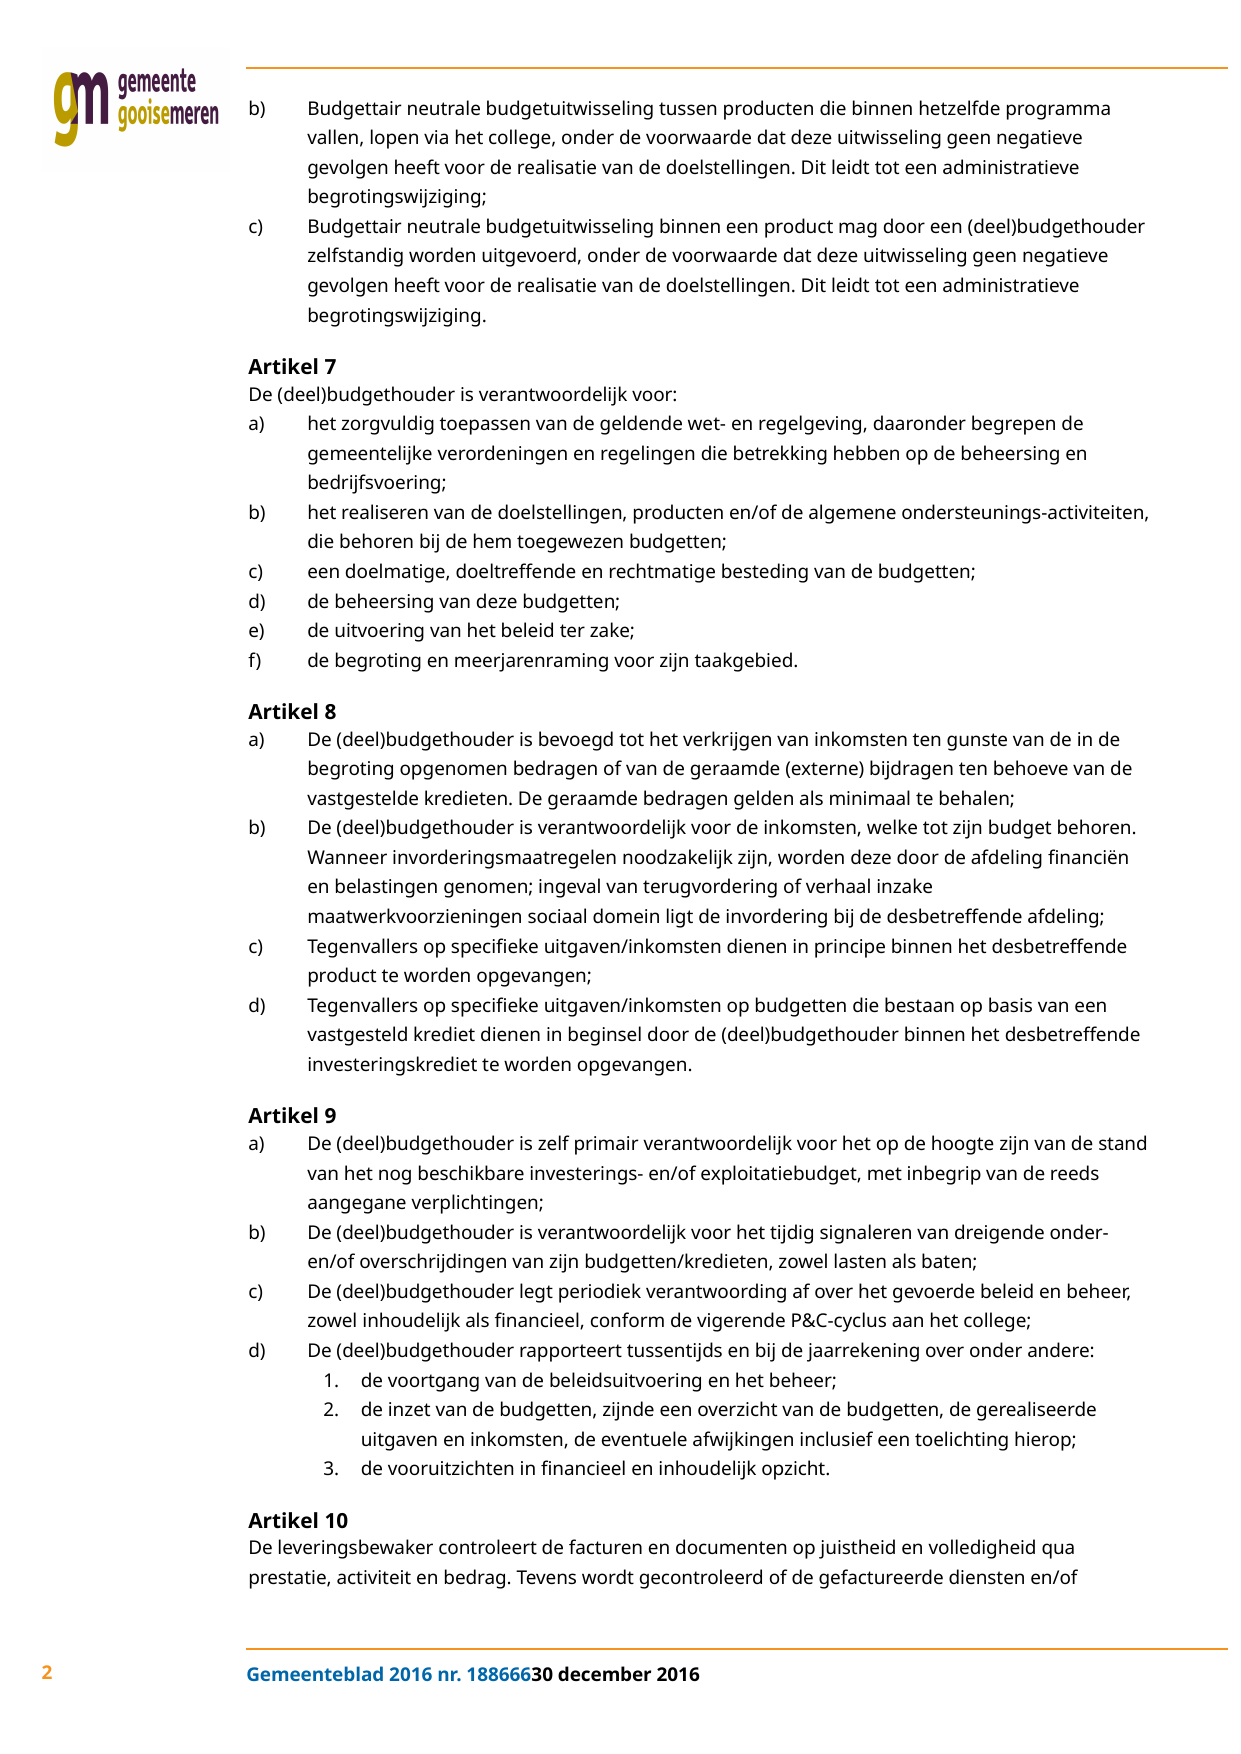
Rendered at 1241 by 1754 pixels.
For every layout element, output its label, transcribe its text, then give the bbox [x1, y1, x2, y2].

list Budgettair neutrale budgetuitwisseling tussen producten die binnen hetzelfde programma vallen, lopen via het college, onder de voorwaarde dat deze uitwisseling geen negatieve gevolgen heeft voor de realisatie van de doelstellingen. Dit leidt tot een administratieve begrotingswijziging; [248, 95, 1152, 209]
list De (deel)budgethouder is verantwoordelijk voor de inkomsten, welke tot zijn budget behoren. Wanneer invorderingsmaatregelen noodzakelijk zijn, worden deze door de afdeling financiën en belastingen genomen; ingeval van terugvordering of verhaal inzake maatwerkvoorzieningen sociaal domein ligt de invordering bij de desbetreffende afdeling; [248, 814, 1152, 929]
text De leveringsbewaker controleert de facturen en documenten op juistheid en volledigheid qua prestatie, activiteit en bedrag. Tevens wordt gecontroleerd of de gefactureerde diensten en/of [248, 1534, 1152, 1590]
list de inzet van de budgetten, zijnde een overzicht van de budgetten, de gerealiseerde uitgaven en inkomsten, de eventuele afwijkingen inclusief een toelichting hierop; [323, 1396, 1152, 1452]
list De (deel)budgethouder is bevoegd tot het verkrijgen van inkomsten ten gunste van de in de begroting opgenomen bedragen of van de geraamde (externe) bijdragen ten behoeve van de vastgestelde kredieten. De geraamde bedragen gelden als minimaal te behalen; [248, 726, 1152, 811]
list De (deel)budgethouder is zelf primair verantwoordelijk voor het op de hoogte zijn van de stand van het nog beschikbare investerings- en/of exploitatiebudget, met inbegrip van de reeds aangegane verplichtingen; [248, 1130, 1152, 1215]
text Artikel 10 [248, 1506, 1152, 1534]
list Tegenvallers op specifieke uitgaven/inkomsten dienen in principe binnen het desbetreffende product te worden opgevangen; [248, 933, 1152, 988]
list de beheersing van deze budgetten; [248, 588, 1152, 613]
list de uitvoering van het beleid ter zake; [248, 617, 1152, 643]
text Artikel 7 [248, 352, 1152, 381]
list de begroting en meerjarenraming voor zijn taakgebied. [248, 647, 1152, 673]
list Tegenvallers op specifieke uitgaven/inkomsten op budgetten die bestaan op basis van een vastgesteld krediet dienen in beginsel door de (deel)budgethouder binnen het desbetreffende investeringskrediet te worden opgevangen. [248, 992, 1152, 1077]
list de voortgang van de beleidsuitvoering en het beheer; [323, 1367, 1152, 1392]
text De (deel)budgethouder is verantwoordelijk voor: [248, 381, 1152, 406]
list De (deel)budgethouder legt periodiek verantwoording af over het gevoerde beleid en beheer, zowel inhoudelijk als financieel, conform de vigerende P&C-cyclus aan het college; [248, 1278, 1152, 1333]
list Budgettair neutrale budgetuitwisseling binnen een product mag door een (deel)budgethouder zelfstandig worden uitgevoerd, onder de voorwaarde dat deze uitwisseling geen negatieve gevolgen heeft voor de realisatie van de doelstellingen. Dit leidt tot een administratieve begrotingswijziging. [248, 213, 1152, 328]
picture [41, 47, 231, 172]
list De (deel)budgethouder rapporteert tussentijds en bij de jaarrekening over onder andere: [248, 1337, 1152, 1363]
list het zorgvuldig toepassen van de geldende wet- en regelgeving, daaronder begrepen de gemeentelijke verordeningen en regelingen die betrekking hebben op de beheersing en bedrijfsvoering; [248, 410, 1152, 495]
list het realiseren van de doelstellingen, producten en/of de algemene ondersteunings-activiteiten, die behoren bij de hem toegewezen budgetten; [248, 499, 1152, 554]
list De (deel)budgethouder is verantwoordelijk voor het tijdig signaleren van dreigende onder- en/of overschrijdingen van zijn budgetten/kredieten, zowel lasten als baten; [248, 1219, 1152, 1274]
text Artikel 8 [248, 697, 1152, 726]
list de vooruitzichten in financieel en inhoudelijk opzicht. [323, 1456, 1152, 1481]
text Artikel 9 [248, 1102, 1152, 1130]
list een doelmatige, doeltreffende en rechtmatige besteding van de budgetten; [248, 558, 1152, 584]
